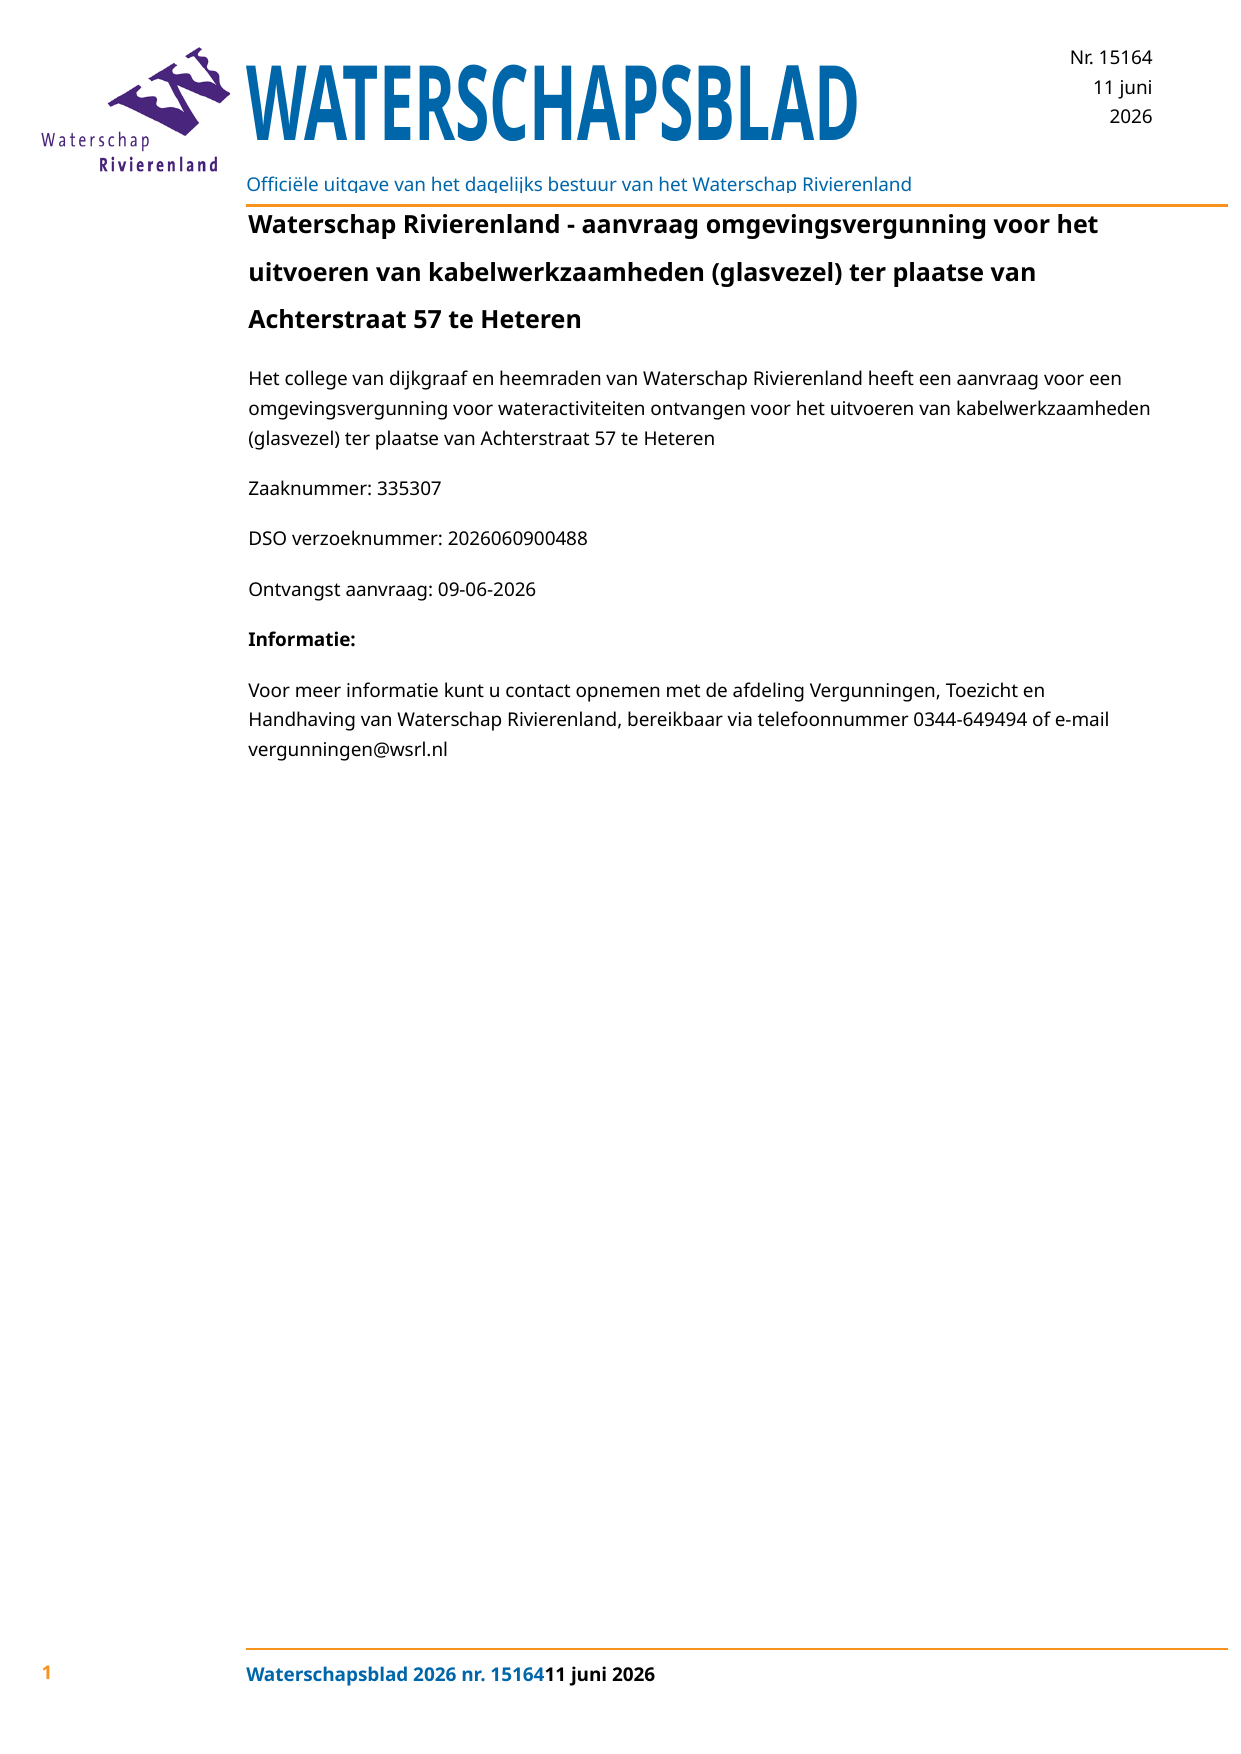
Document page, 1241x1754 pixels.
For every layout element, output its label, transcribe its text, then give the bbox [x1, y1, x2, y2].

text DSO verzoeknummer: 2026060900488 [248, 526, 1152, 551]
text Informatie: [248, 626, 1152, 652]
text Ontvangst aanvraag: 09-06-2026 [248, 576, 1152, 602]
picture [41, 47, 231, 172]
text Voor meer informatie kunt u contact opnemen met de afdeling Vergunningen, Toezicht en Handhaving van Waterschap Rivierenland, bereikbaar via telefoonnummer 0344-649494 of e-mail vergunningen@wsrl.nl [248, 677, 1152, 762]
text Het college van dijkgraaf en heemraden van Waterschap Rivierenland heeft een aanvraag voor een omgevingsvergunning voor wateractiviteiten ontvangen voor het uitvoeren van kabelwerkzaamheden (glasvezel) ter plaatse van Achterstraat 57 te Heteren [248, 366, 1152, 450]
text Zaaknummer: 335307 [248, 475, 1152, 501]
text Waterschap Rivierenland - aanvraag omgevingsvergunning voor het uitvoeren van kabelwerkzaamheden (glasvezel) ter plaatse van Achterstraat 57 te Heteren [248, 207, 1152, 336]
